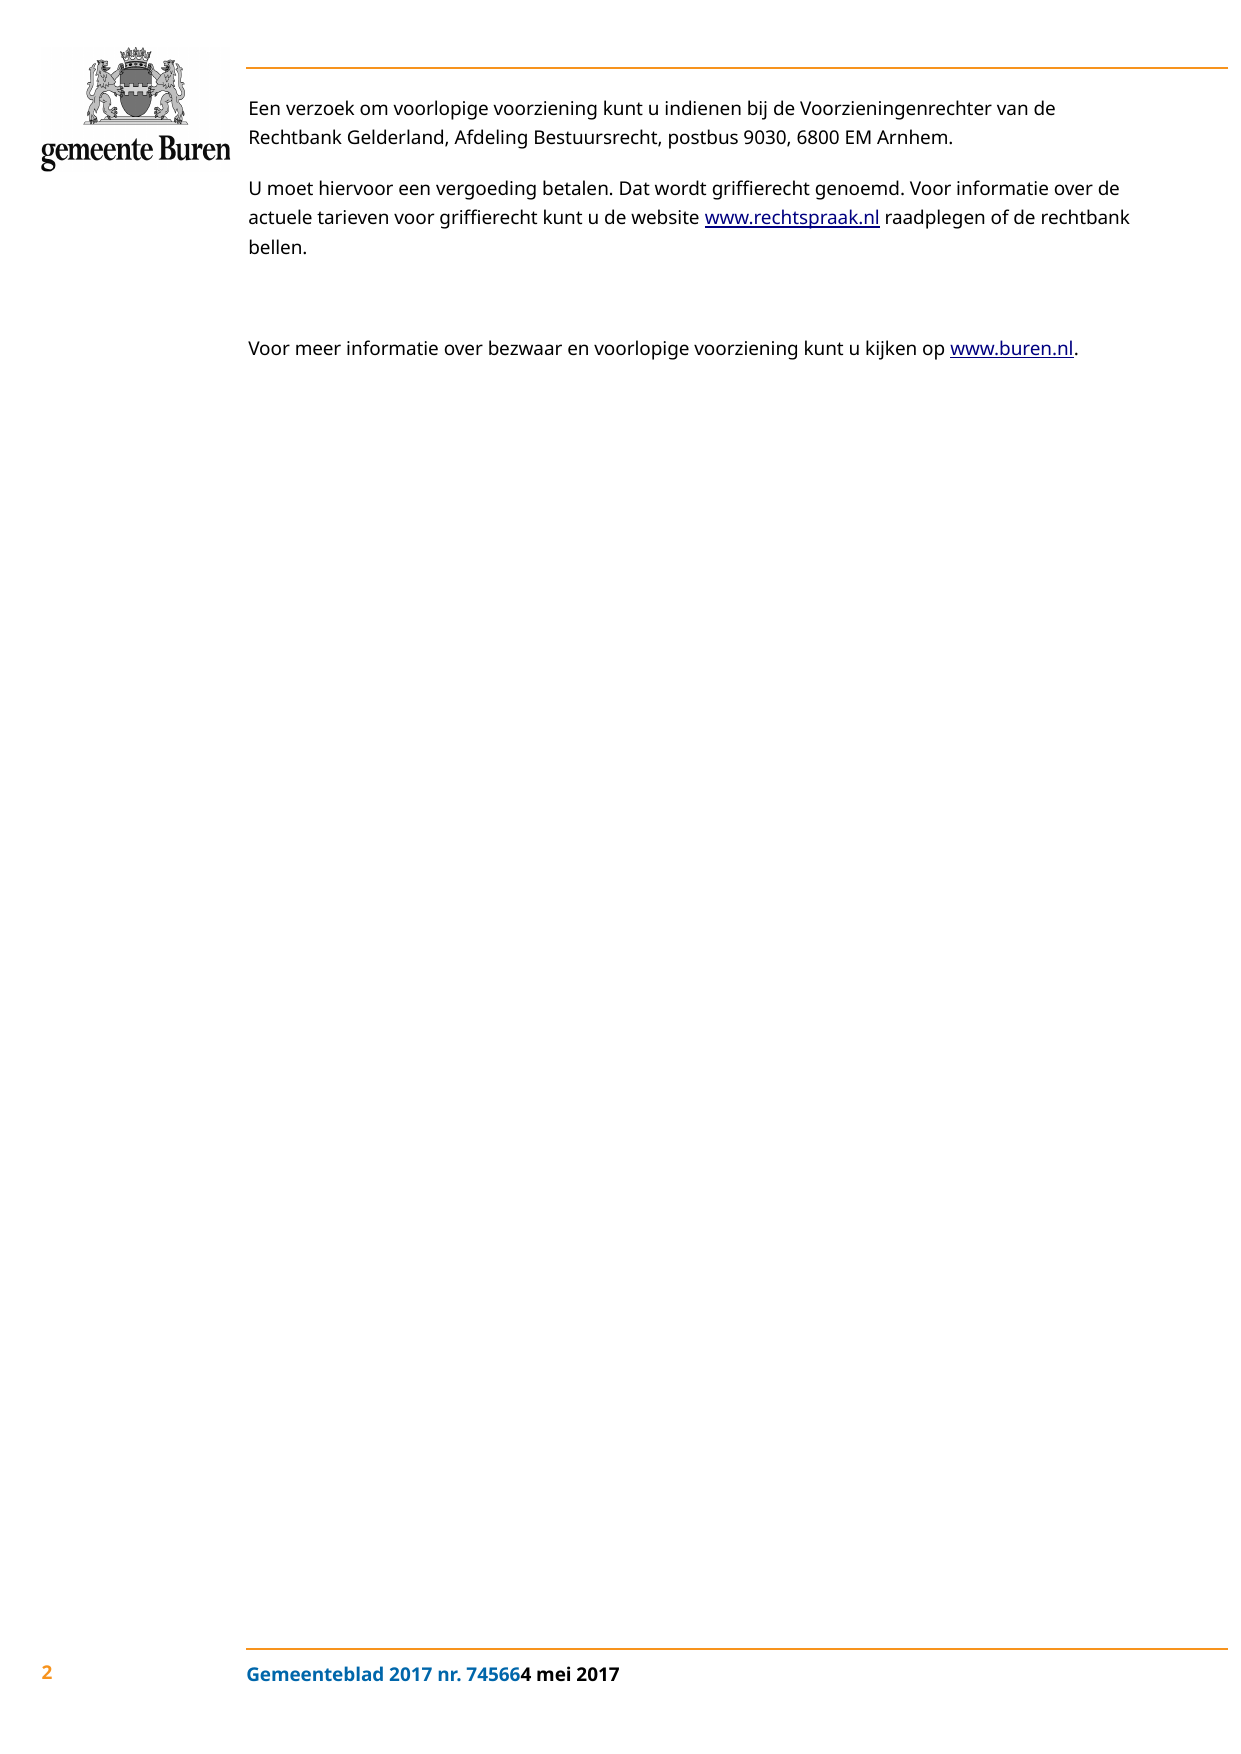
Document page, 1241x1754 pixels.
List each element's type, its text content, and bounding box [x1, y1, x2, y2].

picture [41, 47, 231, 172]
text U moet hiervoor een vergoeding betalen. Dat wordt griffierecht genoemd. Voor informatie over de actuele tarieven voor griffierecht kunt u de website www.rechtspraak.nl raadplegen of de rechtbank bellen. [248, 175, 1152, 260]
text Voor meer informatie over bezwaar en voorlopige voorziening kunt u kijken op www.buren.nl. [248, 335, 1152, 361]
text Een verzoek om voorlopige voorziening kunt u indienen bij de Voorzieningenrechter van de Rechtbank Gelderland, Afdeling Bestuursrecht, postbus 9030, 6800 EM Arnhem. [248, 95, 1152, 150]
